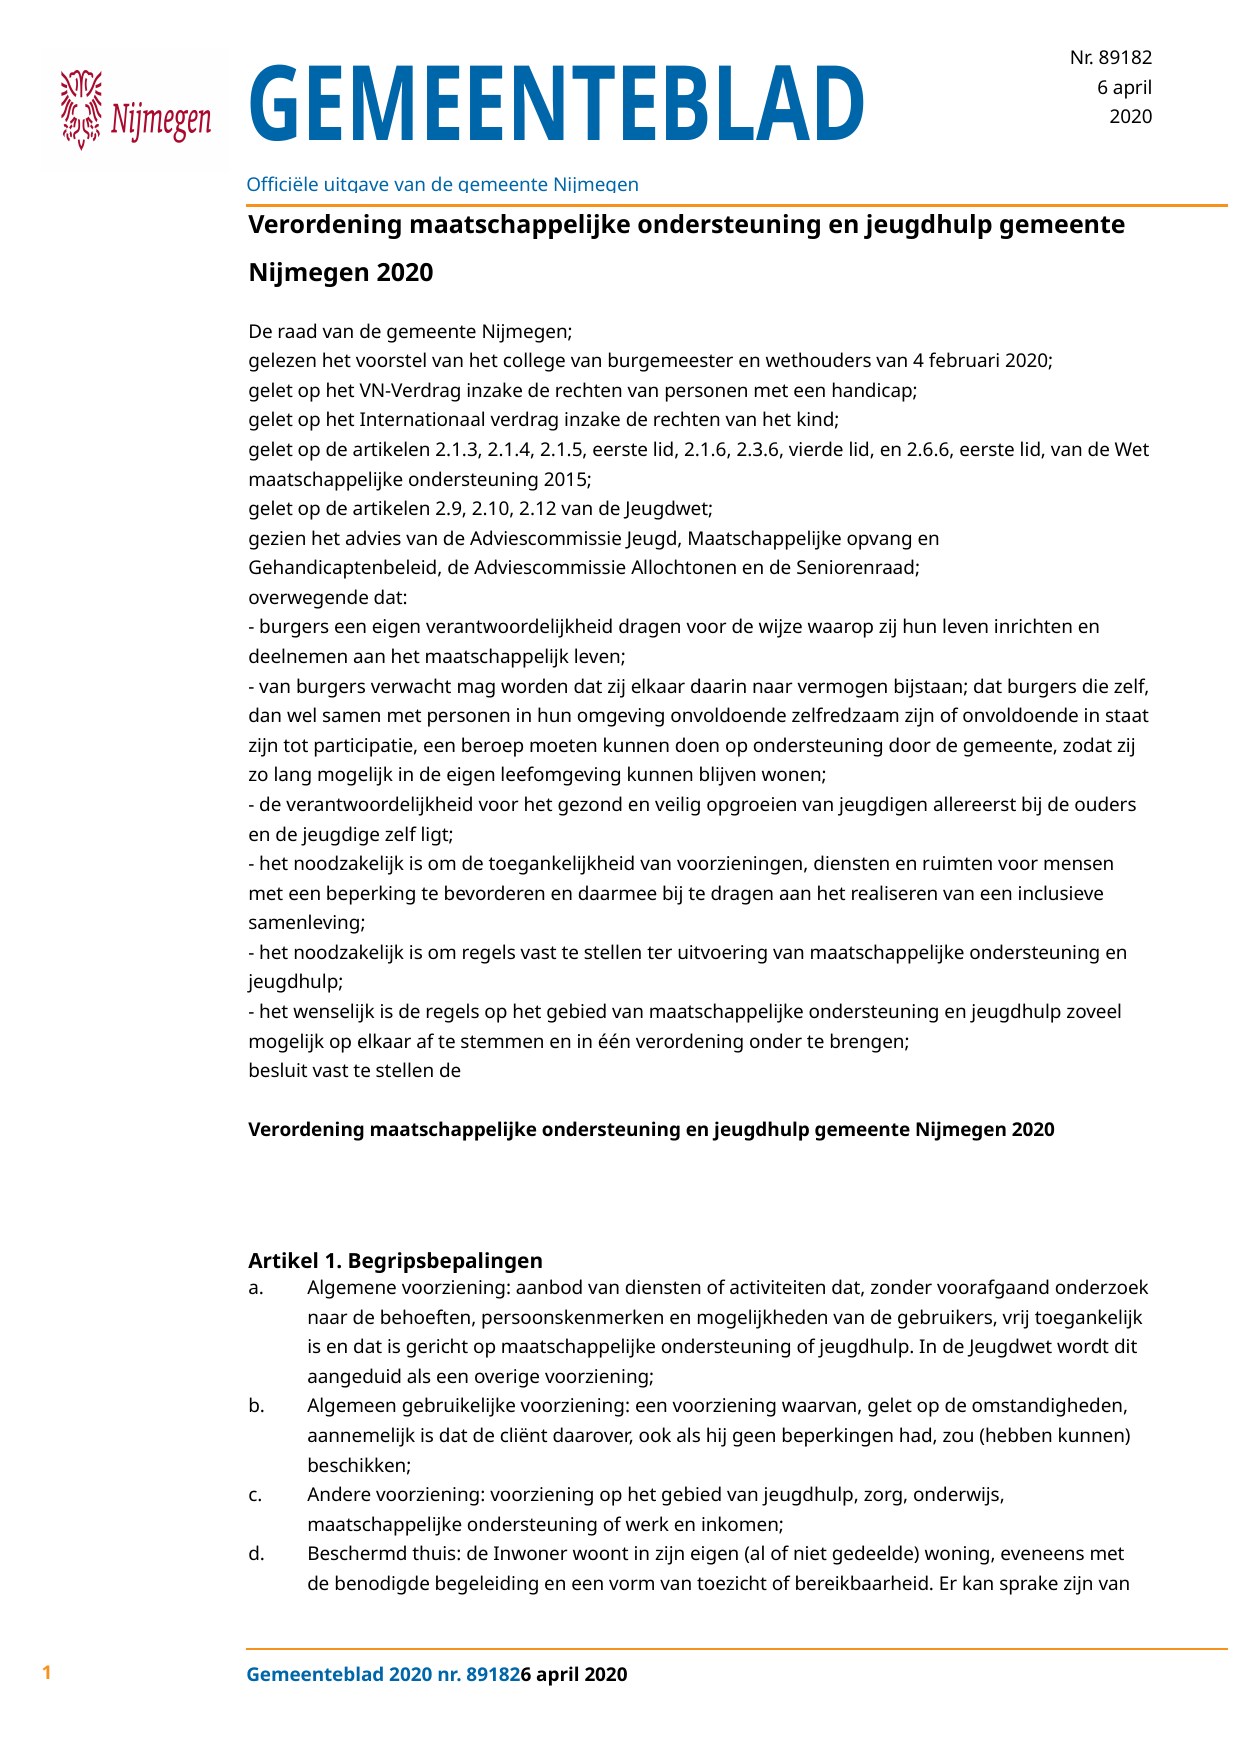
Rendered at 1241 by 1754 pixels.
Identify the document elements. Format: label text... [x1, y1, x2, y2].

text - burgers een eigen verantwoordelijkheid dragen voor de wijze waarop zij hun leven inrichten en deelnemen aan het maatschappelijk leven; [248, 614, 1152, 669]
text gelet op de artikelen 2.1.3, 2.1.4, 2.1.5, eerste lid, 2.1.6, 2.3.6, vierde lid, en 2.6.6, eerste lid, van de Wet maatschappelijke ondersteuning 2015; [248, 436, 1152, 492]
text besluit vast te stellen de [248, 1057, 1152, 1083]
text gelet op het Internationaal verdrag inzake de rechten van het kind; [248, 407, 1152, 432]
list Beschermd thuis: de Inwoner woont in zijn eigen (al of niet gedeelde) woning, eveneens met de benodigde begeleiding en een vorm van toezicht of bereikbaarheid. Er kan sprake zijn van [248, 1541, 1152, 1596]
text overwegende dat: [248, 584, 1152, 610]
text - het wenselijk is de regels op het gebied van maatschappelijke ondersteuning en jeugdhulp zoveel mogelijk op elkaar af te stemmen en in één verordening onder te brengen; [248, 998, 1152, 1054]
text - de verantwoordelijkheid voor het gezond en veilig opgroeien van jeugdigen allereerst bij de ouders en de jeugdige zelf ligt; [248, 791, 1152, 847]
text Artikel 1. Begripsbepalingen [248, 1246, 1152, 1274]
text Verordening maatschappelijke ondersteuning en jeugdhulp gemeente Nijmegen 2020 [248, 1117, 1152, 1142]
list Algemene voorziening: aanbod van diensten of activiteiten dat, zonder voorafgaand onderzoek naar de behoeften, persoonskenmerken en mogelijkheden van de gebruikers, vrij toegankelijk is en dat is gericht op maatschappelijke ondersteuning of jeugdhulp. In de Jeugdwet wordt dit aangeduid als een overige voorziening; [248, 1274, 1152, 1389]
text Verordening maatschappelijke ondersteuning en jeugdhulp gemeente Nijmegen 2020 [248, 207, 1152, 288]
text gelet op het VN-Verdrag inzake de rechten van personen met een handicap; [248, 377, 1152, 403]
text - van burgers verwacht mag worden dat zij elkaar daarin naar vermogen bijstaan; dat burgers die zelf, dan wel samen met personen in hun omgeving onvoldoende zelfredzaam zijn of onvoldoende in staat zijn tot participatie, een beroep moeten kunnen doen op ondersteuning door de gemeente, zodat zij zo lang mogelijk in de eigen leefomgeving kunnen blijven wonen; [248, 673, 1152, 787]
text De raad van de gemeente Nijmegen; [248, 318, 1152, 344]
text gelezen het voorstel van het college van burgemeester en wethouders van 4 februari 2020; [248, 347, 1152, 373]
text - het noodzakelijk is om de toegankelijkheid van voorzieningen, diensten en ruimten voor mensen met een beperking te bevorderen en daarmee bij te dragen aan het realiseren van een inclusieve samenleving; [248, 850, 1152, 935]
list Algemeen gebruikelijke voorziening: een voorziening waarvan, gelet op de omstandigheden, aannemelijk is dat de cliënt daarover, ook als hij geen beperkingen had, zou (hebben kunnen) beschikken; [248, 1393, 1152, 1478]
text - het noodzakelijk is om regels vast te stellen ter uitvoering van maatschappelijke ondersteuning en jeugdhulp; [248, 939, 1152, 994]
text gezien het advies van de Adviescommissie Jeugd, Maatschappelijke opvang en [248, 525, 1152, 551]
list Andere voorziening: voorziening op het gebied van jeugdhulp, zorg, onderwijs, maatschappelijke ondersteuning of werk en inkomen; [248, 1481, 1152, 1537]
text gelet op de artikelen 2.9, 2.10, 2.12 van de Jeugdwet; [248, 495, 1152, 521]
text Gehandicaptenbeleid, de Adviescommissie Allochtonen en de Seniorenraad; [248, 554, 1152, 580]
picture [41, 47, 231, 172]
